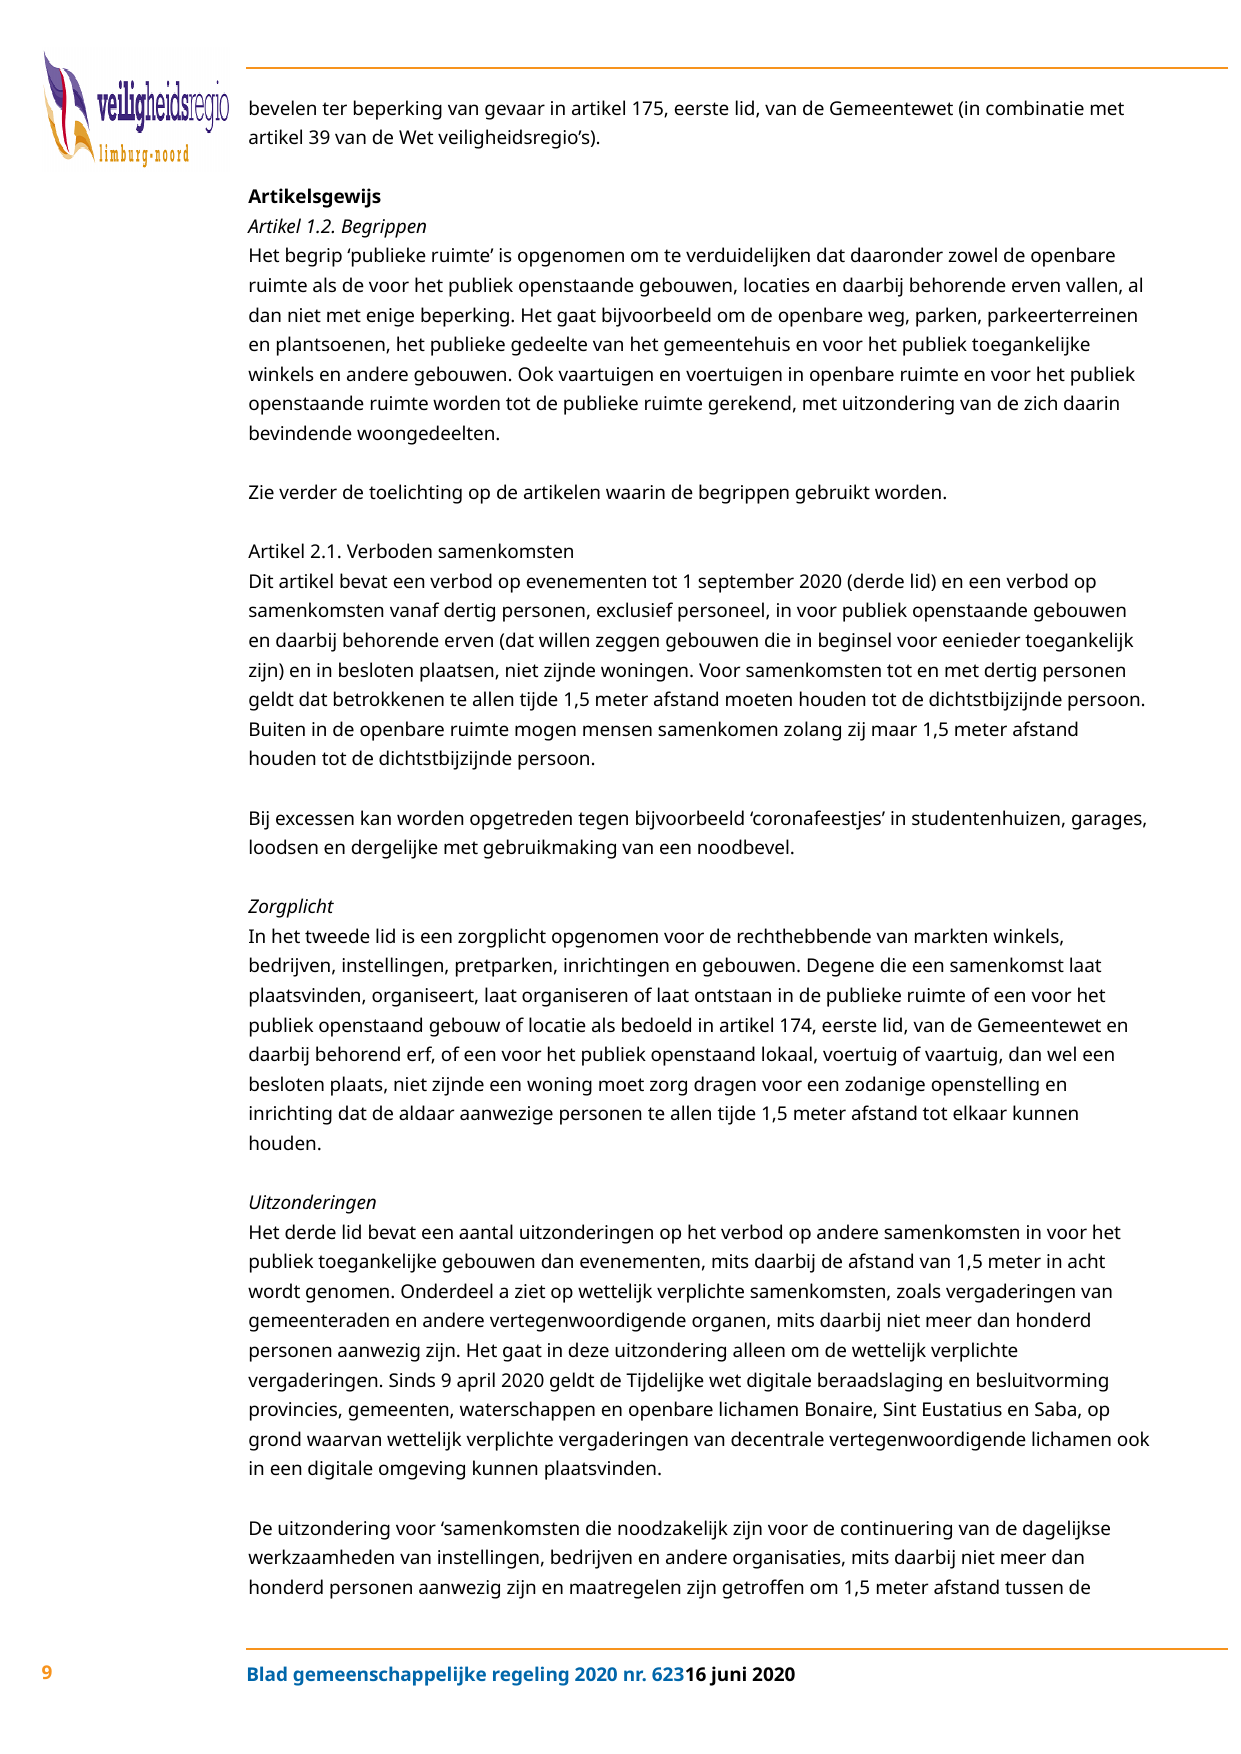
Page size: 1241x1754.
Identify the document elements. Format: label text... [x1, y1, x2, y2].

text In het tweede lid is een zorgplicht opgenomen voor de rechthebbende van markten winkels, bedrijven, instellingen, pretparken, inrichtingen en gebouwen. Degene die een samenkomst laat plaatsvinden, organiseert, laat organiseren of laat ontstaan in de publieke ruimte of een voor het publiek openstaand gebouw of locatie als bedoeld in artikel 174, eerste lid, van de Gemeentewet en daarbij behorend erf, of een voor het publiek openstaand lokaal, voertuig of vaartuig, dan wel een besloten plaats, niet zijnde een woning moet zorg dragen voor een zodanige openstelling en inrichting dat de aldaar aanwezige personen te allen tijde 1,5 meter afstand tot elkaar kunnen houden. [248, 923, 1152, 1156]
text Artikel 1.2. Begrippen [248, 213, 1152, 239]
text Artikelsgewijs [248, 183, 1152, 209]
text bevelen ter beperking van gevaar in artikel 175, eerste lid, van de Gemeentewet (in combinatie met artikel 39 van de Wet veiligheidsregio’s). [248, 95, 1152, 150]
text Bij excessen kan worden opgetreden tegen bijvoorbeeld ‘coronafeestjes’ in studentenhuizen, garages, loodsen en dergelijke met gebruikmaking van een noodbevel. [248, 805, 1152, 860]
text Uitzonderingen [248, 1189, 1152, 1215]
text Dit artikel bevat een verbod op evenementen tot 1 september 2020 (derde lid) en een verbod op samenkomsten vanaf dertig personen, exclusief personeel, in voor publiek openstaande gebouwen en daarbij behorende erven (dat willen zeggen gebouwen die in beginsel voor eenieder toegankelijk zijn) en in besloten plaatsen, niet zijnde woningen. Voor samenkomsten tot en met dertig personen geldt dat betrokkenen te allen tijde 1,5 meter afstand moeten houden tot de dichtstbijzijnde persoon. Buiten in de openbare ruimte mogen mensen samenkomen zolang zij maar 1,5 meter afstand houden tot de dichtstbijzijnde persoon. [248, 568, 1152, 771]
text Zie verder de toelichting op de artikelen waarin de begrippen gebruikt worden. [248, 479, 1152, 505]
text De uitzondering voor ‘samenkomsten die noodzakelijk zijn voor de continuering van de dagelijkse werkzaamheden van instellingen, bedrijven en andere organisaties, mits daarbij niet meer dan honderd personen aanwezig zijn en maatregelen zijn getroffen om 1,5 meter afstand tussen de [248, 1515, 1152, 1600]
text Artikel 2.1. Verboden samenkomsten [248, 538, 1152, 564]
picture [41, 47, 231, 172]
text Zorgplicht [248, 893, 1152, 919]
text Het derde lid bevat een aantal uitzonderingen op het verbod op andere samenkomsten in voor het publiek toegankelijke gebouwen dan evenementen, mits daarbij de afstand van 1,5 meter in acht wordt genomen. Onderdeel a ziet op wettelijk verplichte samenkomsten, zoals vergaderingen van gemeenteraden en andere vertegenwoordigende organen, mits daarbij niet meer dan honderd personen aanwezig zijn. Het gaat in deze uitzondering alleen om de wettelijk verplichte vergaderingen. Sinds 9 april 2020 geldt de Tijdelijke wet digitale beraadslaging en besluitvorming provincies, gemeenten, waterschappen en openbare lichamen Bonaire, Sint Eustatius en Saba, op grond waarvan wettelijk verplichte vergaderingen van decentrale vertegenwoordigende lichamen ook in een digitale omgeving kunnen plaatsvinden. [248, 1219, 1152, 1481]
text Het begrip ‘publieke ruimte’ is opgenomen om te verduidelijken dat daaronder zowel de openbare ruimte als de voor het publiek openstaande gebouwen, locaties en daarbij behorende erven vallen, al dan niet met enige beperking. Het gaat bijvoorbeeld om de openbare weg, parken, parkeerterreinen en plantsoenen, het publieke gedeelte van het gemeentehuis en voor het publiek toegankelijke winkels en andere gebouwen. Ook vaartuigen en voertuigen in openbare ruimte en voor het publiek openstaande ruimte worden tot de publieke ruimte gerekend, met uitzondering van de zich daarin bevindende woongedeelten. [248, 243, 1152, 446]
